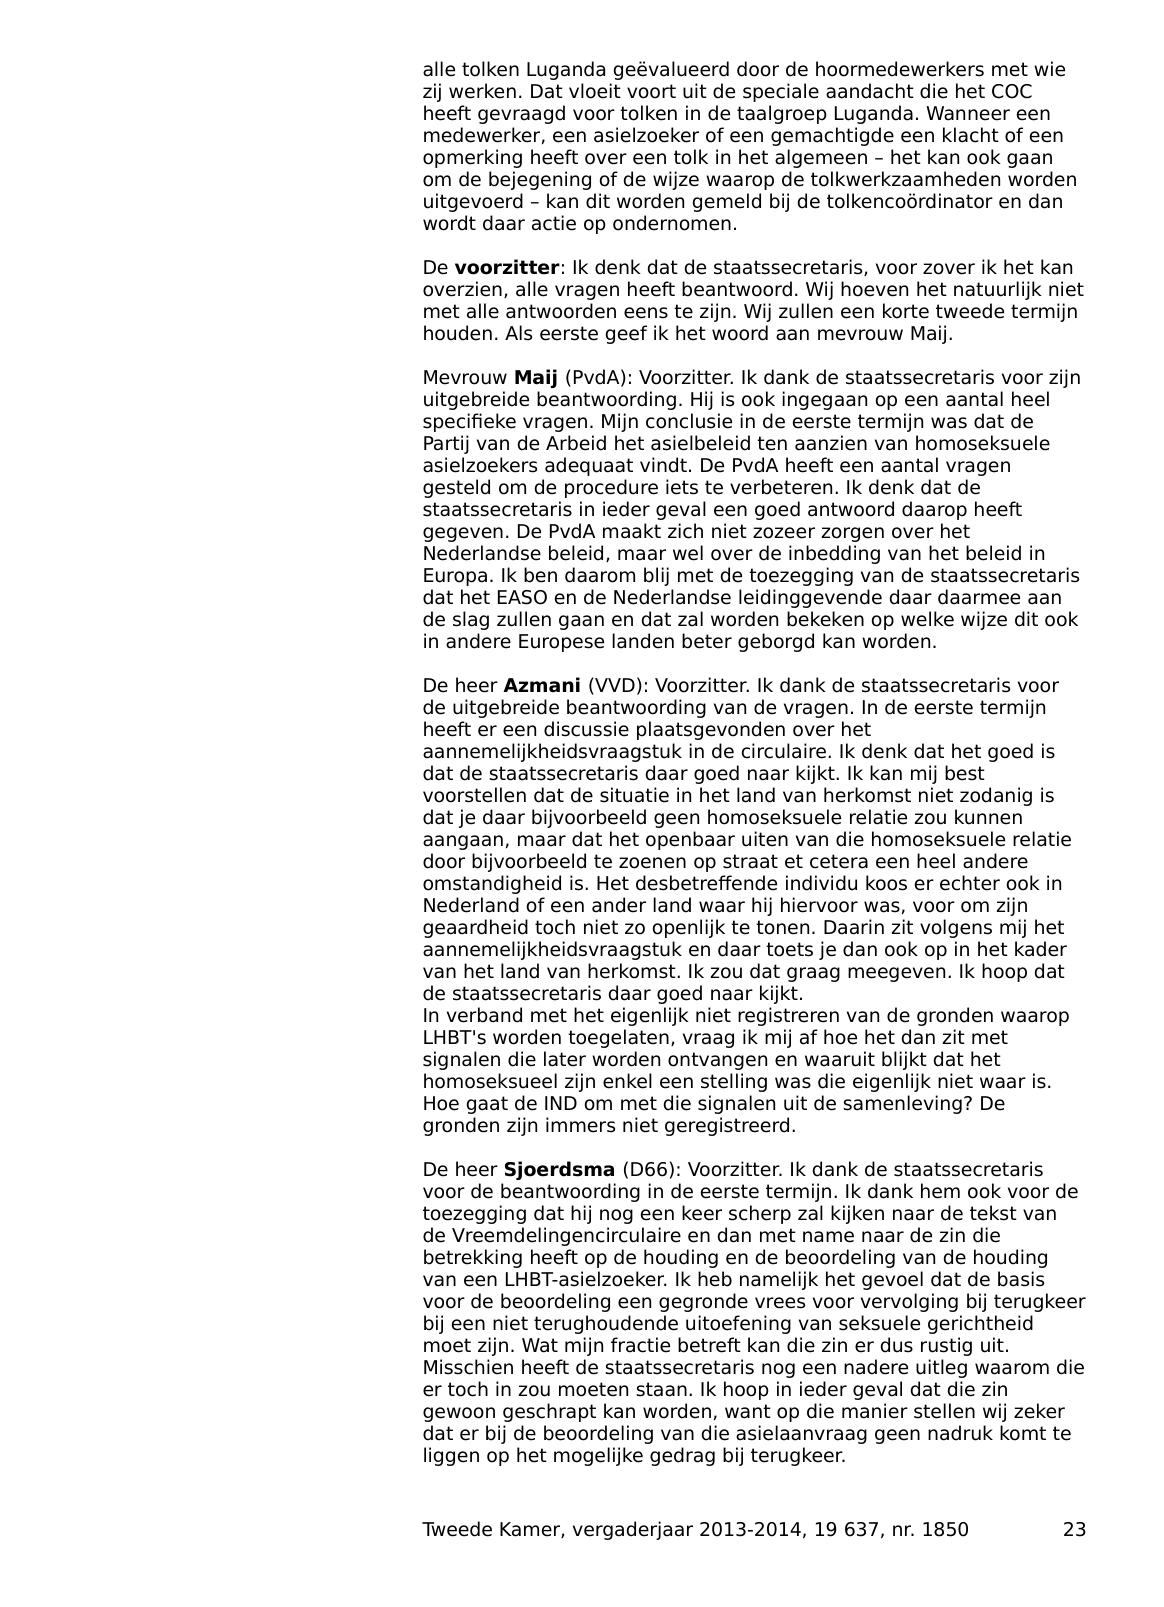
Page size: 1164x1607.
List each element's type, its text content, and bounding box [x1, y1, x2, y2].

text De heer Azmani (VVD): Voorzitter. Ik dank de staatssecretaris voor de uitgebreide beantwoording van de vragen. In de eerste termijn heeft er een discussie plaatsgevonden over het aannemelijkheidsvraagstuk in de circulaire. Ik denk dat het goed is dat de staatssecretaris daar goed naar kijkt. Ik kan mij best voorstellen dat de situatie in het land van herkomst niet zodanig is dat je daar bijvoorbeeld geen homoseksuele relatie zou kunnen aangaan, maar dat het openbaar uiten van die homoseksuele relatie door bijvoorbeeld te zoenen op straat et cetera een heel andere omstandigheid is. Het desbetreffende individu koos er echter ook in Nederland of een ander land waar hij hiervoor was, voor om zijn geaardheid toch niet zo openlijk te tonen. Daarin zit volgens mij het aannemelijkheidsvraagstuk en daar toets je dan ook op in het kader van het land van herkomst. Ik zou dat graag meegeven. Ik hoop dat de staatssecretaris daar goed naar kijkt. [422, 675, 1087, 1005]
text In verband met het eigenlijk niet registreren van de gronden waarop LHBT's worden toegelaten, vraag ik mij af hoe het dan zit met signalen die later worden ontvangen en waaruit blijkt dat het homoseksueel zijn enkel een stelling was die eigenlijk niet waar is. Hoe gaat de IND om met die signalen uit de samenleving? De gronden zijn immers niet geregistreerd. [422, 1005, 1087, 1137]
text De voorzitter: Ik denk dat de staatssecretaris, voor zover ik het kan overzien, alle vragen heeft beantwoord. Wij hoeven het natuurlijk niet met alle antwoorden eens te zijn. Wij zullen een korte tweede termijn houden. Als eerste geef ik het woord aan mevrouw Maij. [422, 257, 1087, 345]
text De heer Sjoerdsma (D66): Voorzitter. Ik dank de staatssecretaris voor de beantwoording in de eerste termijn. Ik dank hem ook voor de toezegging dat hij nog een keer scherp zal kijken naar de tekst van de Vreemdelingencirculaire en dan met name naar de zin die betrekking heeft op de houding en de beoordeling van de houding van een LHBT-asielzoeker. Ik heb namelijk het gevoel dat de basis voor de beoordeling een gegronde vrees voor vervolging bij terugkeer bij een niet terughoudende uitoefening van seksuele gerichtheid moet zijn. Wat mijn fractie betreft kan die zin er dus rustig uit. Misschien heeft de staatssecretaris nog een nadere uitleg waarom die er toch in zou moeten staan. Ik hoop in ieder geval dat die zin gewoon geschrapt kan worden, want op die manier stellen wij zeker dat er bij de beoordeling van die asielaanvraag geen nadruk komt te liggen op het mogelijke gedrag bij terugkeer. [422, 1159, 1087, 1467]
text alle tolken Luganda geëvalueerd door de hoormedewerkers met wie zij werken. Dat vloeit voort uit de speciale aandacht die het COC heeft gevraagd voor tolken in de taalgroep Luganda. Wanneer een medewerker, een asielzoeker of een gemachtigde een klacht of een opmerking heeft over een tolk in het algemeen – het kan ook gaan om de bejegening of de wijze waarop de tolkwerkzaamheden worden uitgevoerd – kan dit worden gemeld bij de tolkencoördinator en dan wordt daar actie op ondernomen. [422, 59, 1087, 235]
text Mevrouw Maij (PvdA): Voorzitter. Ik dank de staatssecretaris voor zijn uitgebreide beantwoording. Hij is ook ingegaan op een aantal heel specifieke vragen. Mijn conclusie in de eerste termijn was dat de Partij van de Arbeid het asielbeleid ten aanzien van homoseksuele asielzoekers adequaat vindt. De PvdA heeft een aantal vragen gesteld om de procedure iets te verbeteren. Ik denk dat de staatssecretaris in ieder geval een goed antwoord daarop heeft gegeven. De PvdA maakt zich niet zozeer zorgen over het Nederlandse beleid, maar wel over de inbedding van het beleid in Europa. Ik ben daarom blij met de toezegging van de staatssecretaris dat het EASO en de Nederlandse leidinggevende daar daarmee aan de slag zullen gaan en dat zal worden bekeken op welke wijze dit ook in andere Europese landen beter geborgd kan worden. [422, 367, 1087, 653]
